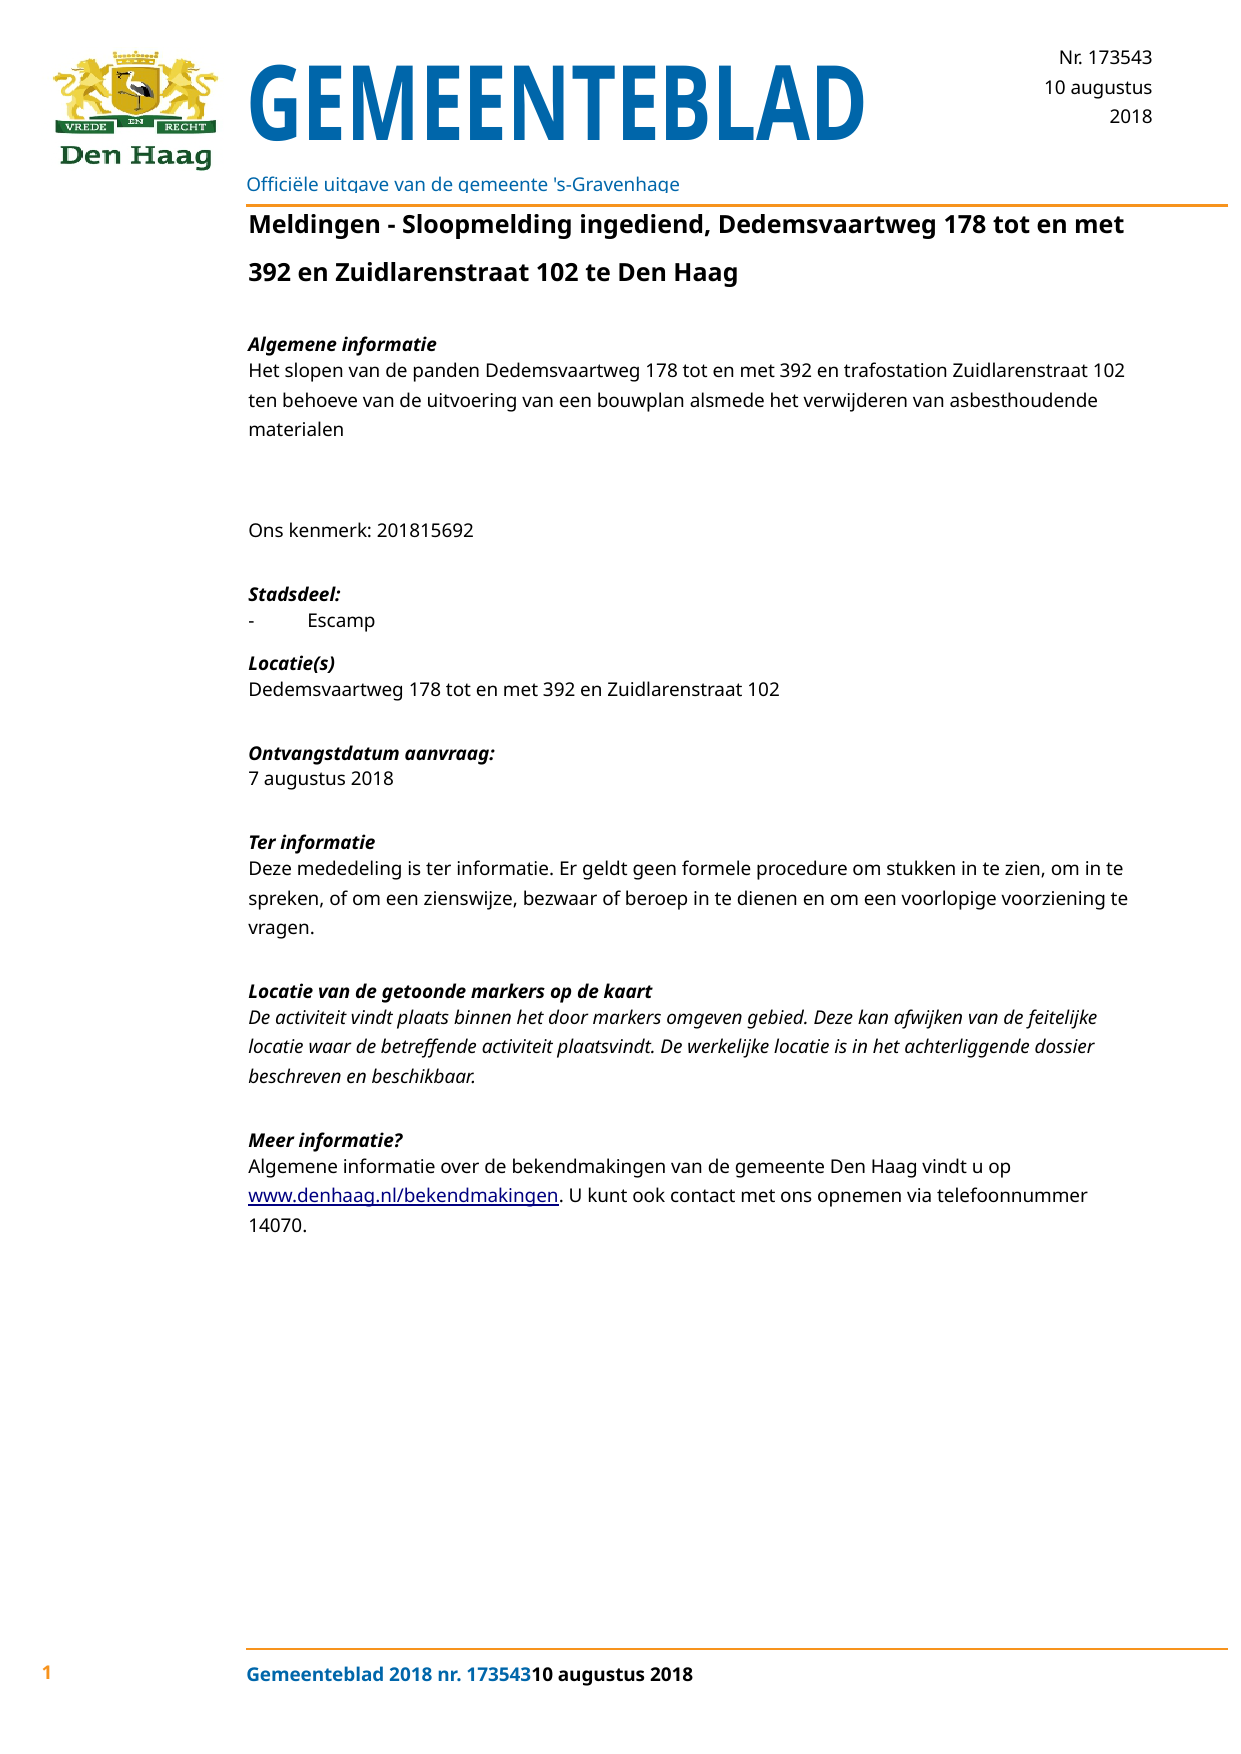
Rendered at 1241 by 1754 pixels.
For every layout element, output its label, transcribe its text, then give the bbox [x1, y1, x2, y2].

text Locatie(s) [248, 650, 1152, 676]
text Ter informatie [248, 829, 1152, 855]
text Locatie van de getoonde markers op de kaart [248, 978, 1152, 1004]
text Deze mededeling is ter informatie. Er geldt geen formele procedure om stukken in te zien, om in te spreken, of om een zienswijze, bezwaar of beroep in te dienen en om een voorlopige voorziening te vragen. [248, 855, 1152, 940]
list Escamp [248, 607, 1152, 633]
text De activiteit vindt plaats binnen het door markers omgeven gebied. Deze kan afwijken van de feitelijke locatie waar de betreffende activiteit plaatsvindt. De werkelijke locatie is in het achterliggende dossier beschreven en beschikbaar. [248, 1004, 1152, 1089]
text Het slopen van de panden Dedemsvaartweg 178 tot en met 392 en trafostation Zuidlarenstraat 102 ten behoeve van de uitvoering van een bouwplan alsmede het verwijderen van asbesthoudende materialen [248, 357, 1152, 442]
text Ons kenmerk: 201815692 [248, 517, 1152, 543]
text 7 augustus 2018 [248, 765, 1152, 791]
text Ontvangstdatum aanvraag: [248, 740, 1152, 765]
text Meer informatie? [248, 1127, 1152, 1153]
text Stadsdeel: [248, 581, 1152, 607]
text Dedemsvaartweg 178 tot en met 392 en Zuidlarenstraat 102 [248, 676, 1152, 701]
picture [41, 47, 231, 172]
text Meldingen - Sloopmelding ingediend, Dedemsvaartweg 178 tot en met 392 en Zuidlarenstraat 102 te Den Haag [248, 207, 1152, 288]
text Algemene informatie [248, 331, 1152, 357]
text Algemene informatie over de bekendmakingen van de gemeente Den Haag vindt u op www.denhaag.nl/bekendmakingen. U kunt ook contact met ons opnemen via telefoonnummer 14070. [248, 1153, 1152, 1238]
